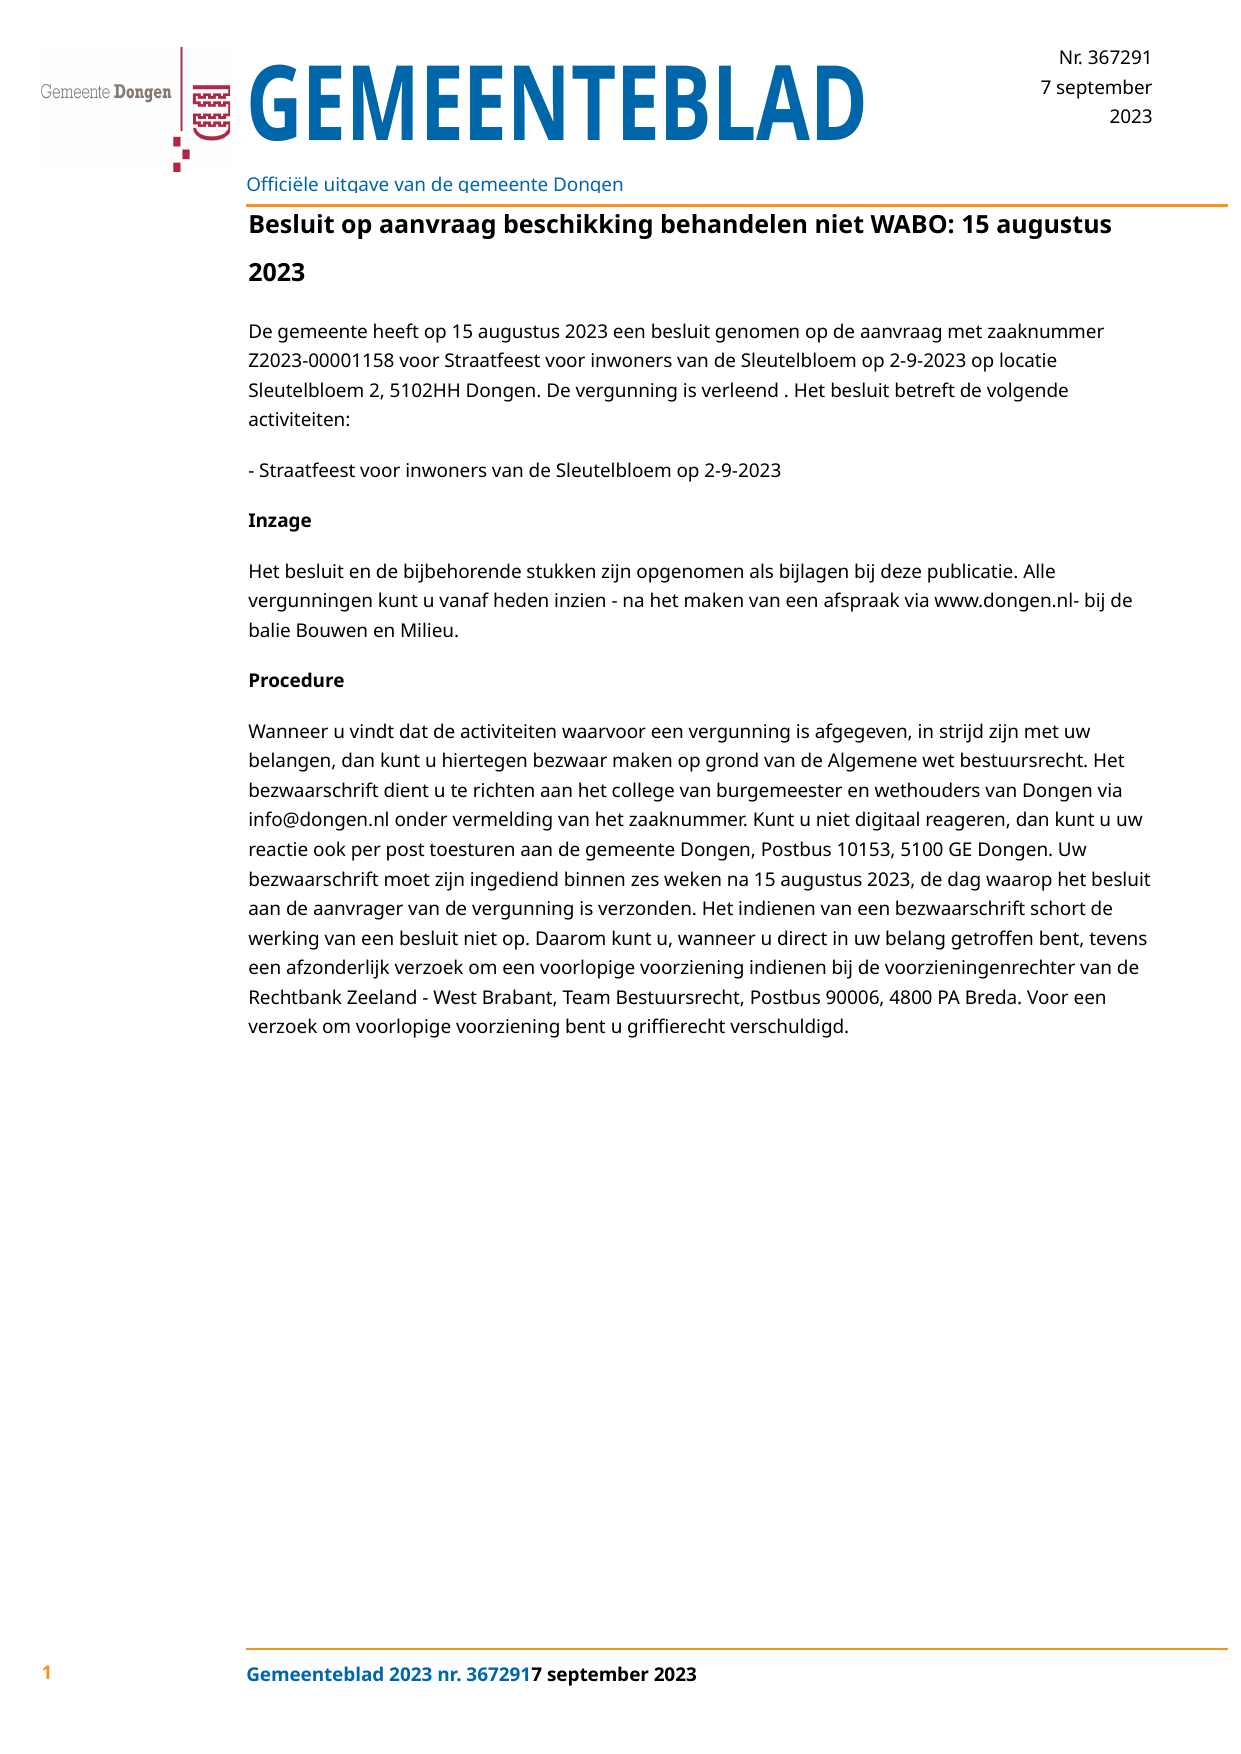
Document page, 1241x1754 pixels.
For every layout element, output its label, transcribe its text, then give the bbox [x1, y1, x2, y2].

text De gemeente heeft op 15 augustus 2023 een besluit genomen op de aanvraag met zaaknummer Z2023-00001158 voor Straatfeest voor inwoners van de Sleutelbloem op 2-9-2023 op locatie Sleutelbloem 2, 5102HH Dongen. De vergunning is verleend . Het besluit betreft de volgende activiteiten: [248, 318, 1152, 432]
text Het besluit en de bijbehorende stukken zijn opgenomen als bijlagen bij deze publicatie. Alle vergunningen kunt u vanaf heden inzien - na het maken van een afspraak via www.dongen.nl- bij de balie Bouwen en Milieu. [248, 558, 1152, 643]
text - Straatfeest voor inwoners van de Sleutelbloem op 2-9-2023 [248, 457, 1152, 483]
text Wanneer u vindt dat de activiteiten waarvoor een vergunning is afgegeven, in strijd zijn met uw belangen, dan kunt u hiertegen bezwaar maken op grond van de Algemene wet bestuursrecht. Het bezwaarschrift dient u te richten aan het college van burgemeester en wethouders van Dongen via info@dongen.nl onder vermelding van het zaaknummer. Kunt u niet digitaal reageren, dan kunt u uw reactie ook per post toesturen aan de gemeente Dongen, Postbus 10153, 5100 GE Dongen. Uw bezwaarschrift moet zijn ingediend binnen zes weken na 15 augustus 2023, de dag waarop het besluit aan de aanvrager van de vergunning is verzonden. Het indienen van een bezwaarschrift schort de werking van een besluit niet op. Daarom kunt u, wanneer u direct in uw belang getroffen bent, tevens een afzonderlijk verzoek om een voorlopige voorziening indienen bij de voorzieningenrechter van de Rechtbank Zeeland - West Brabant, Team Bestuursrecht, Postbus 90006, 4800 PA Breda. Voor een verzoek om voorlopige voorziening bent u griffierecht verschuldigd. [248, 718, 1152, 1039]
text Besluit op aanvraag beschikking behandelen niet WABO: 15 augustus 2023 [248, 207, 1152, 288]
text Inzage [248, 507, 1152, 533]
picture [41, 47, 231, 172]
text Procedure [248, 667, 1152, 693]
